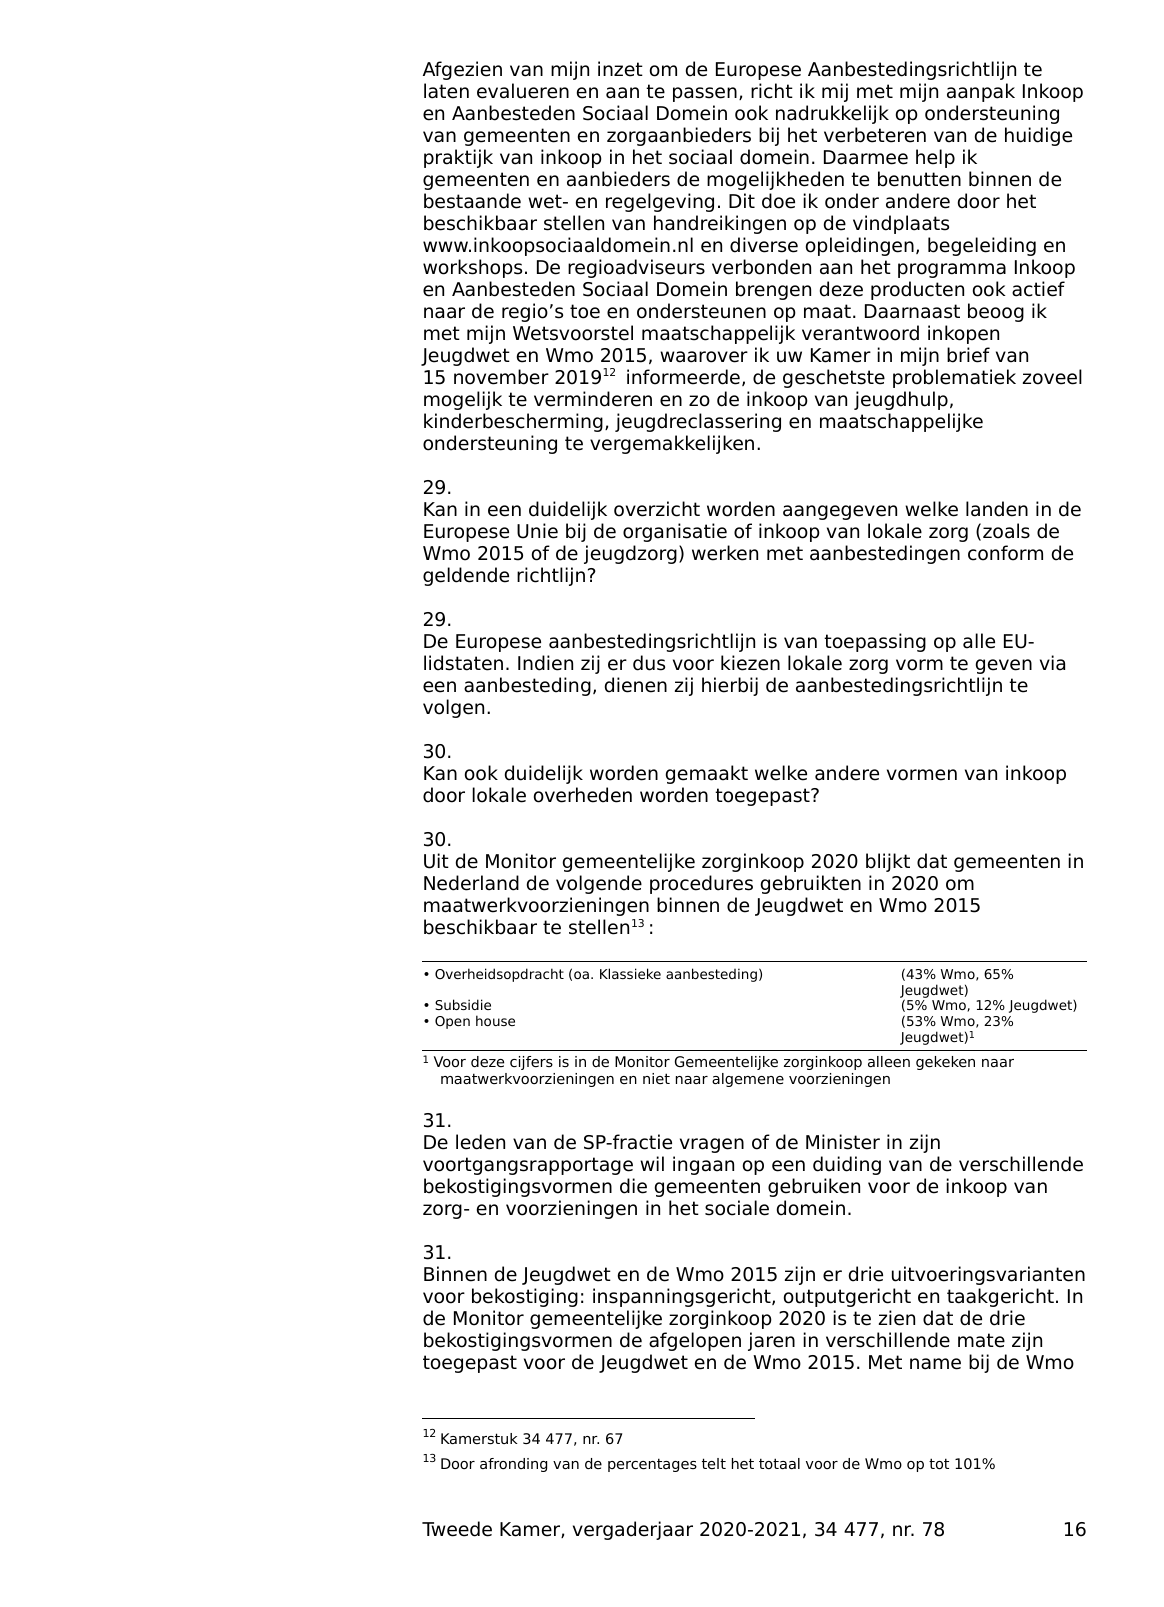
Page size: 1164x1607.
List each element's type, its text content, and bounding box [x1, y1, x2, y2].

table_cell • Open house [422, 1014, 895, 1050]
text Uit de Monitor gemeentelijke zorginkoop 2020 blijkt dat gemeenten in Nederland de volgende procedures gebruikten in 2020 om maatwerkvoorzieningen binnen de Jeugdwet en Wmo 2015 beschikbaar te stellen: [422, 851, 1087, 939]
text Door afronding van de percentages telt het totaal voor de Wmo op tot 101% [422, 1452, 1087, 1474]
text 31. [422, 1110, 1087, 1132]
text De Europese aanbestedingsrichtlijn is van toepassing op alle EU-lidstaten. Indien zij er dus voor kiezen lokale zorg vorm te geven via een aanbesteding, dienen zij hierbij de aanbestedingsrichtlijn te volgen. [422, 631, 1087, 719]
text 30. [422, 829, 1087, 851]
text Binnen de Jeugdwet en de Wmo 2015 zijn er drie uitvoeringsvarianten voor bekostiging: inspanningsgericht, outputgericht en taakgericht. In de Monitor gemeentelijke zorginkoop 2020 is te zien dat de drie bekostigingsvormen de afgelopen jaren in verschillende mate zijn toegepast voor de Jeugdwet en de Wmo 2015. Met name bij de Wmo [422, 1264, 1087, 1374]
table_cell 1 Voor deze cijfers is in de Monitor Gemeentelijke zorginkoop alleen gekeken naar maatwerkvoorzieningen en niet naar algemene voorzieningen [422, 1051, 1087, 1088]
text 29. [422, 477, 1087, 499]
table_cell (53% Wmo, 23% Jeugdwet)1 [895, 1014, 1087, 1050]
text Kan in een duidelijk overzicht worden aangegeven welke landen in de Europese Unie bij de organisatie of inkoop van lokale zorg (zoals de Wmo 2015 of de jeugdzorg) werken met aanbestedingen conform de geldende richtlijn? [422, 499, 1087, 587]
table_header (43% Wmo, 65% Jeugdwet) [895, 962, 1087, 998]
text De leden van de SP-fractie vragen of de Minister in zijn voortgangsrapportage wil ingaan op een duiding van de verschillende bekostigingsvormen die gemeenten gebruiken voor de inkoop van zorg- en voorzieningen in het sociale domein. [422, 1132, 1087, 1220]
table_cell (5% Wmo, 12% Jeugdwet) [895, 998, 1087, 1014]
table_cell • Subsidie [422, 998, 895, 1014]
text 31. [422, 1242, 1087, 1264]
text 30. [422, 741, 1087, 763]
table_header • Overheidsopdracht (oa. Klassieke aanbesteding) [422, 962, 895, 998]
text Kamerstuk 34 477, nr. 67 [422, 1427, 1087, 1449]
text Kan ook duidelijk worden gemaakt welke andere vormen van inkoop door lokale overheden worden toegepast? [422, 763, 1087, 807]
text Afgezien van mijn inzet om de Europese Aanbestedingsrichtlijn te laten evalueren en aan te passen, richt ik mij met mijn aanpak Inkoop en Aanbesteden Sociaal Domein ook nadrukkelijk op ondersteuning van gemeenten en zorgaanbieders bij het verbeteren van de huidige praktijk van inkoop in het sociaal domein. Daarmee help ik gemeenten en aanbieders de mogelijkheden te benutten binnen de bestaande wet- en regelgeving. Dit doe ik onder andere door het beschikbaar stellen van handreikingen op de vindplaats www.inkoopsociaaldomein.nl en diverse opleidingen, begeleiding en workshops. De regioadviseurs verbonden aan het programma Inkoop en Aanbesteden Sociaal Domein brengen deze producten ook actief naar de regio’s toe en ondersteunen op maat. Daarnaast beoog ik met mijn Wetsvoorstel maatschappelijk verantwoord inkopen Jeugdwet en Wmo 2015, waarover ik uw Kamer in mijn brief van 15 november 2019 informeerde, de geschetste problematiek zoveel mogelijk te verminderen en zo de inkoop van jeugdhulp, kinderbescherming, jeugdreclassering en maatschappelijke ondersteuning te vergemakkelijken. [422, 59, 1087, 455]
text 29. [422, 609, 1087, 631]
